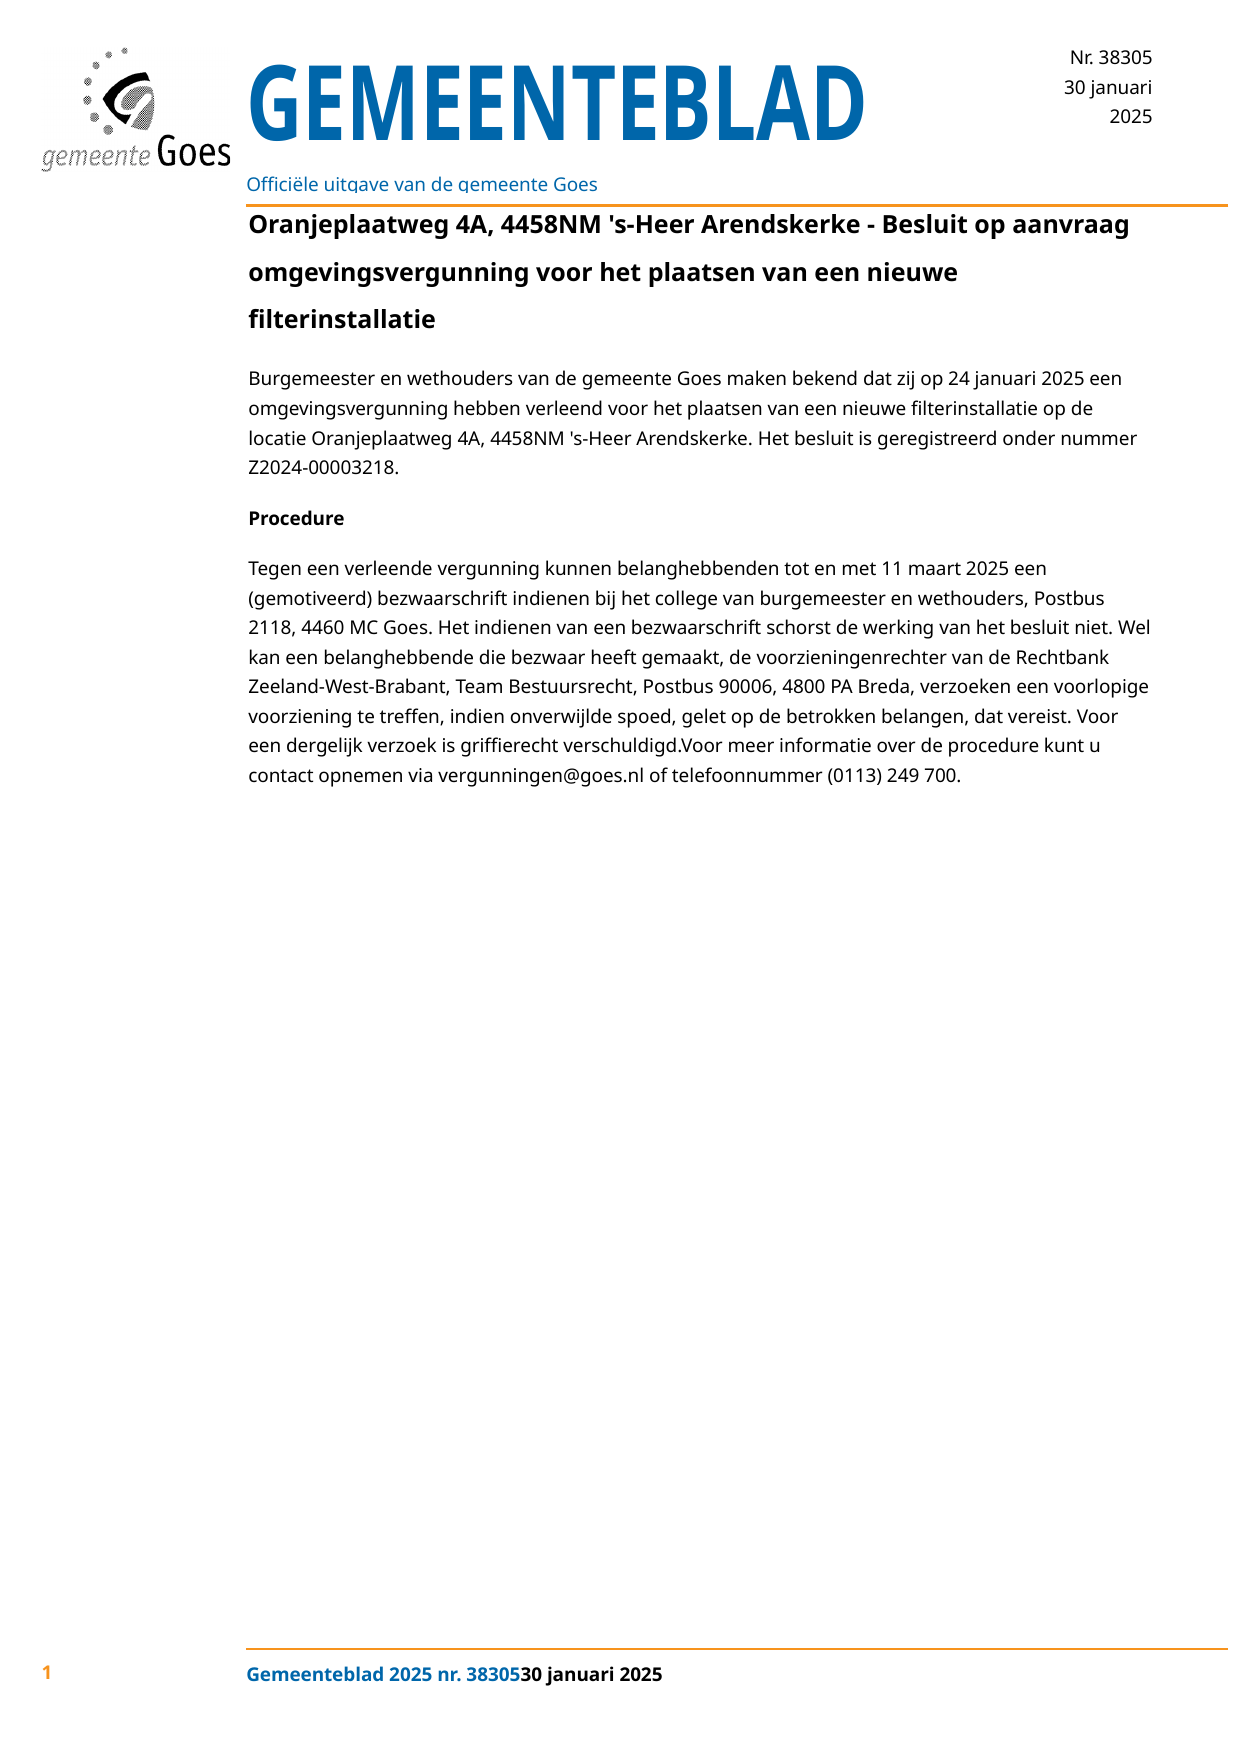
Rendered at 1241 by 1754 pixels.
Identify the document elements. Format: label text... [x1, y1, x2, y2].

picture [41, 47, 231, 172]
text Procedure [248, 505, 1152, 530]
text Tegen een verleende vergunning kunnen belanghebbenden tot en met 11 maart 2025 een (gemotiveerd) bezwaarschrift indienen bij het college van burgemeester en wethouders, Postbus 2118, 4460 MC Goes. Het indienen van een bezwaarschrift schorst de werking van het besluit niet. Wel kan een belanghebbende die bezwaar heeft gemaakt, de voorzieningenrechter van de Rechtbank Zeeland-West-Brabant, Team Bestuursrecht, Postbus 90006, 4800 PA Breda, verzoeken een voorlopige voorziening te treffen, indien onverwijlde spoed, gelet op de betrokken belangen, dat vereist. Voor een dergelijk verzoek is griffierecht verschuldigd.Voor meer informatie over de procedure kunt u contact opnemen via vergunningen@goes.nl of telefoonnummer (0113) 249 700. [248, 555, 1152, 788]
text Burgemeester en wethouders van de gemeente Goes maken bekend dat zij op 24 januari 2025 een omgevingsvergunning hebben verleend voor het plaatsen van een nieuwe filterinstallatie op de locatie Oranjeplaatweg 4A, 4458NM 's-Heer Arendskerke. Het besluit is geregistreerd onder nummer Z2024-00003218. [248, 366, 1152, 480]
text Oranjeplaatweg 4A, 4458NM 's-Heer Arendskerke - Besluit op aanvraag omgevingsvergunning voor het plaatsen van een nieuwe filterinstallatie [248, 207, 1152, 336]
